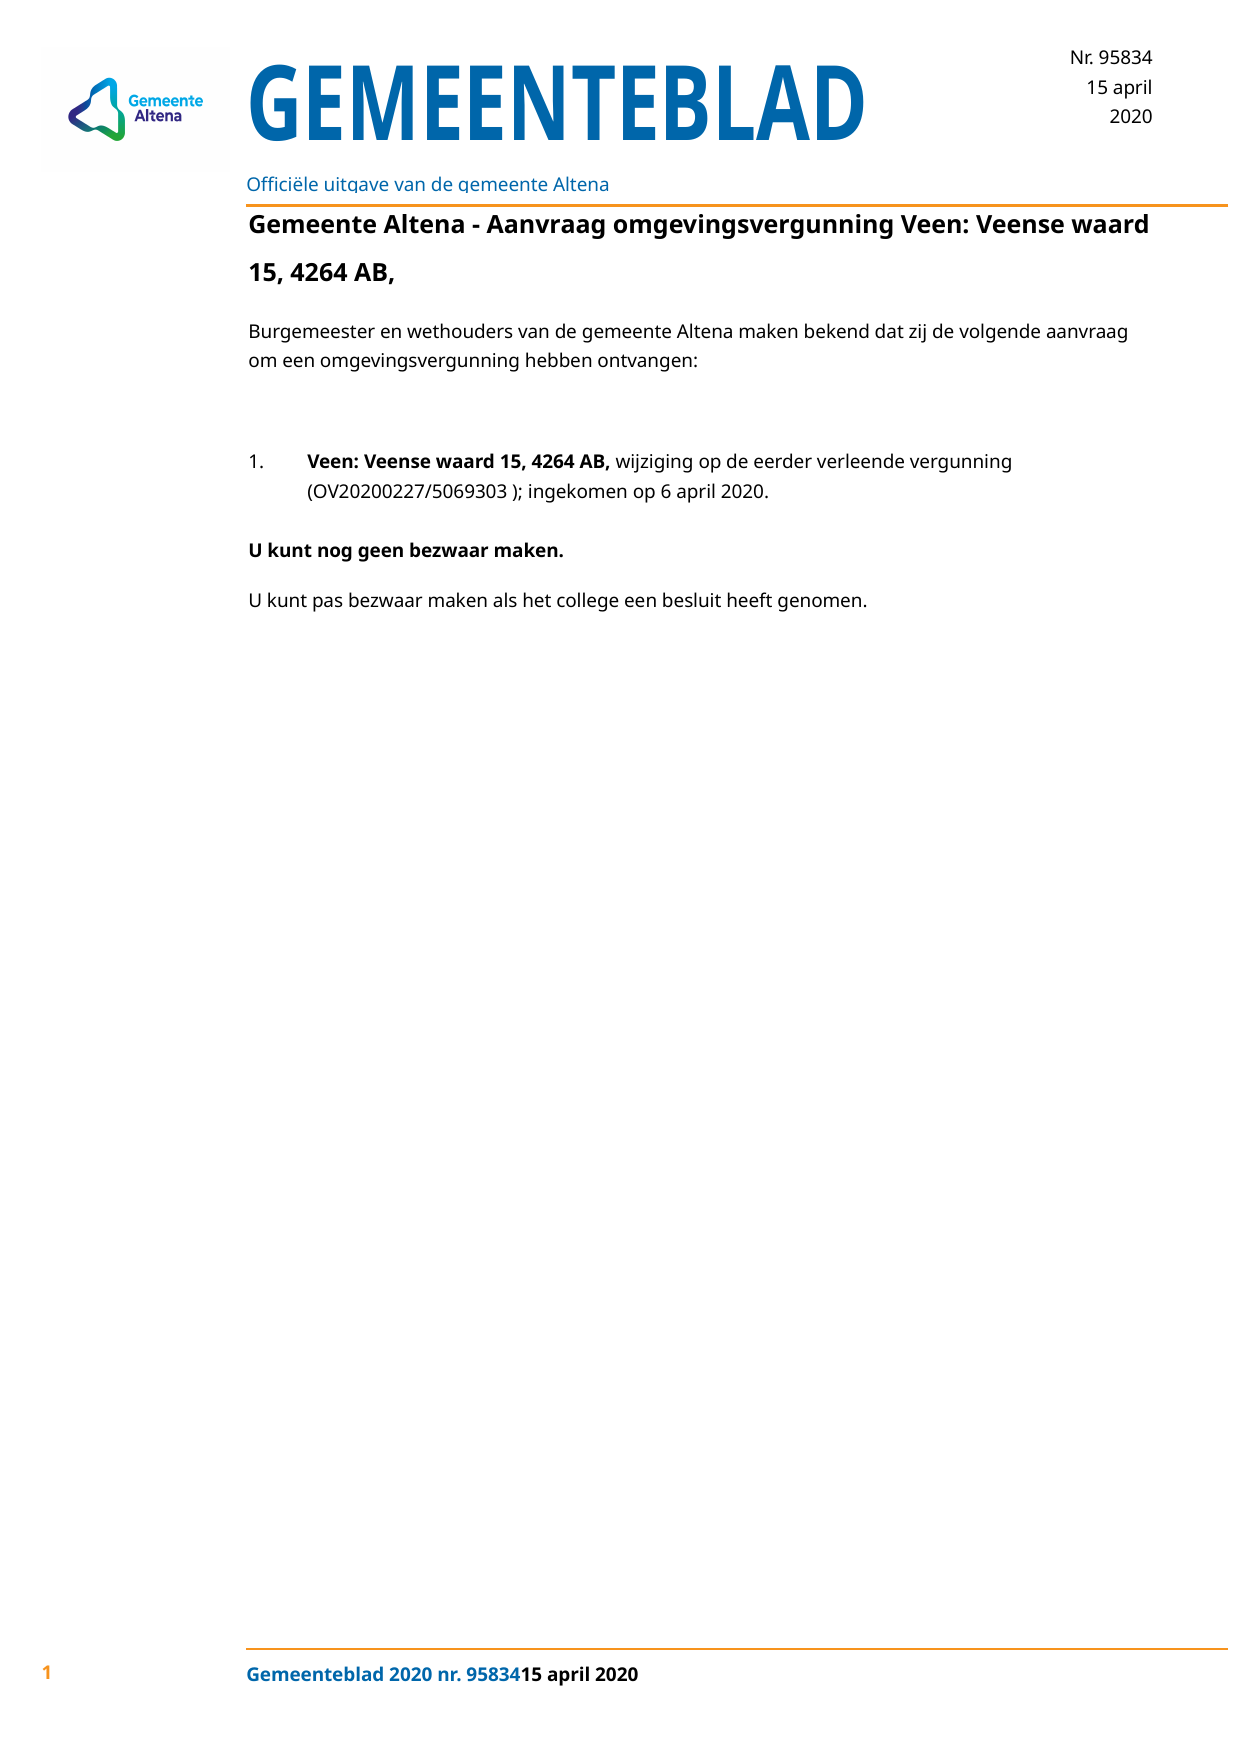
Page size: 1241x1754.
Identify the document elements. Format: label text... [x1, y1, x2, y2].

list Veen: Veense waard 15, 4264 AB, wijziging op de eerder verleende vergunning (OV20200227/5069303 ); ingekomen op 6 april 2020. [248, 448, 1152, 504]
text U kunt pas bezwaar maken als het college een besluit heeft genomen. [248, 587, 1152, 613]
text Gemeente Altena - Aanvraag omgevingsvergunning Veen: Veense waard 15, 4264 AB, [248, 207, 1152, 288]
text U kunt nog geen bezwaar maken. [248, 537, 1152, 563]
text Burgemeester en wethouders van de gemeente Altena maken bekend dat zij de volgende aanvraag om een omgevingsvergunning hebben ontvangen: [248, 318, 1152, 373]
picture [41, 47, 231, 172]
